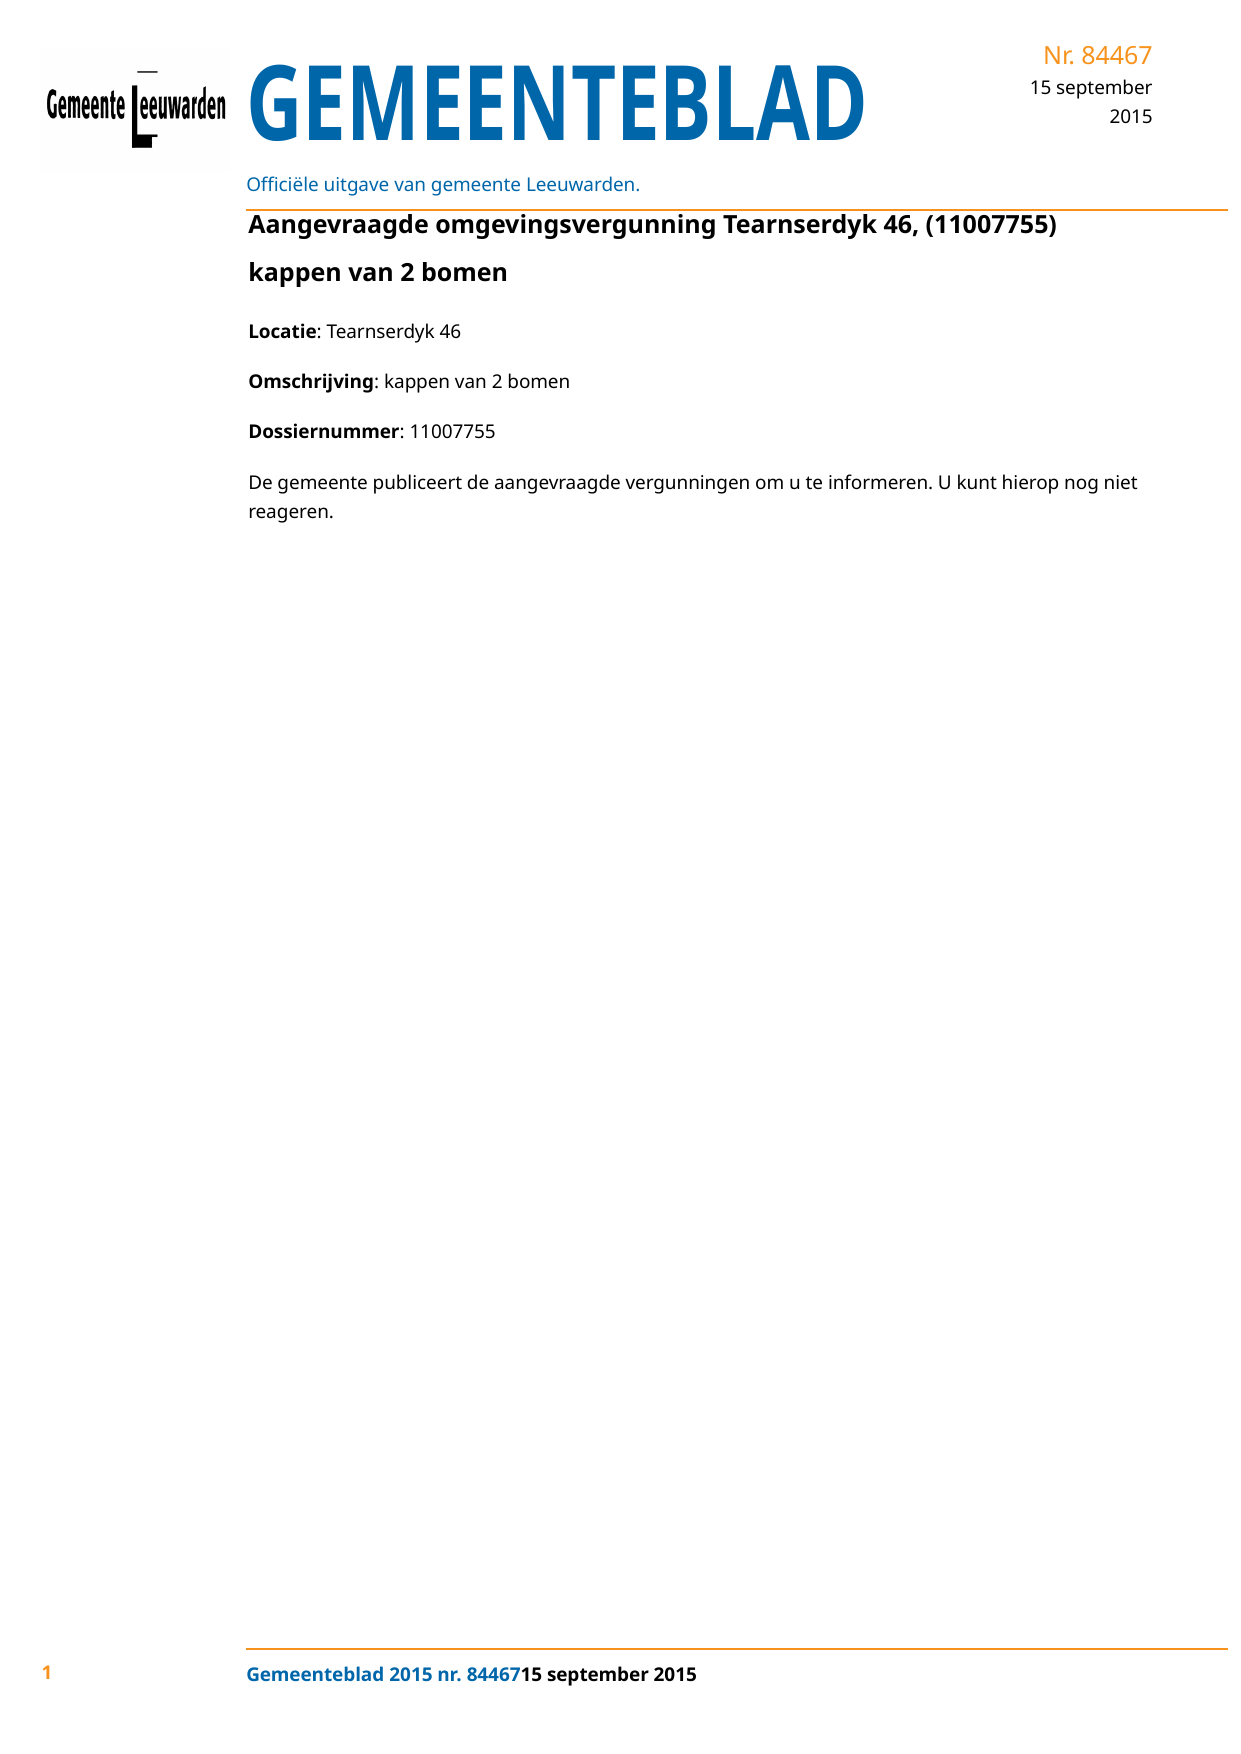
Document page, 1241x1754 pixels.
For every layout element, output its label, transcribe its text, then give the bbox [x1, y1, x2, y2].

text Omschrijving: kappen van 2 bomen [248, 368, 1152, 394]
text De gemeente publiceert de aangevraagde vergunningen om u te informeren. U kunt hierop nog niet reageren. [248, 469, 1152, 524]
picture [41, 47, 231, 172]
text Dossiernummer: 11007755 [248, 419, 1152, 444]
text Aangevraagde omgevingsvergunning Tearnserdyk 46, (11007755) kappen van 2 bomen [248, 211, 1152, 288]
text Locatie: Tearnserdyk 46 [248, 318, 1152, 344]
